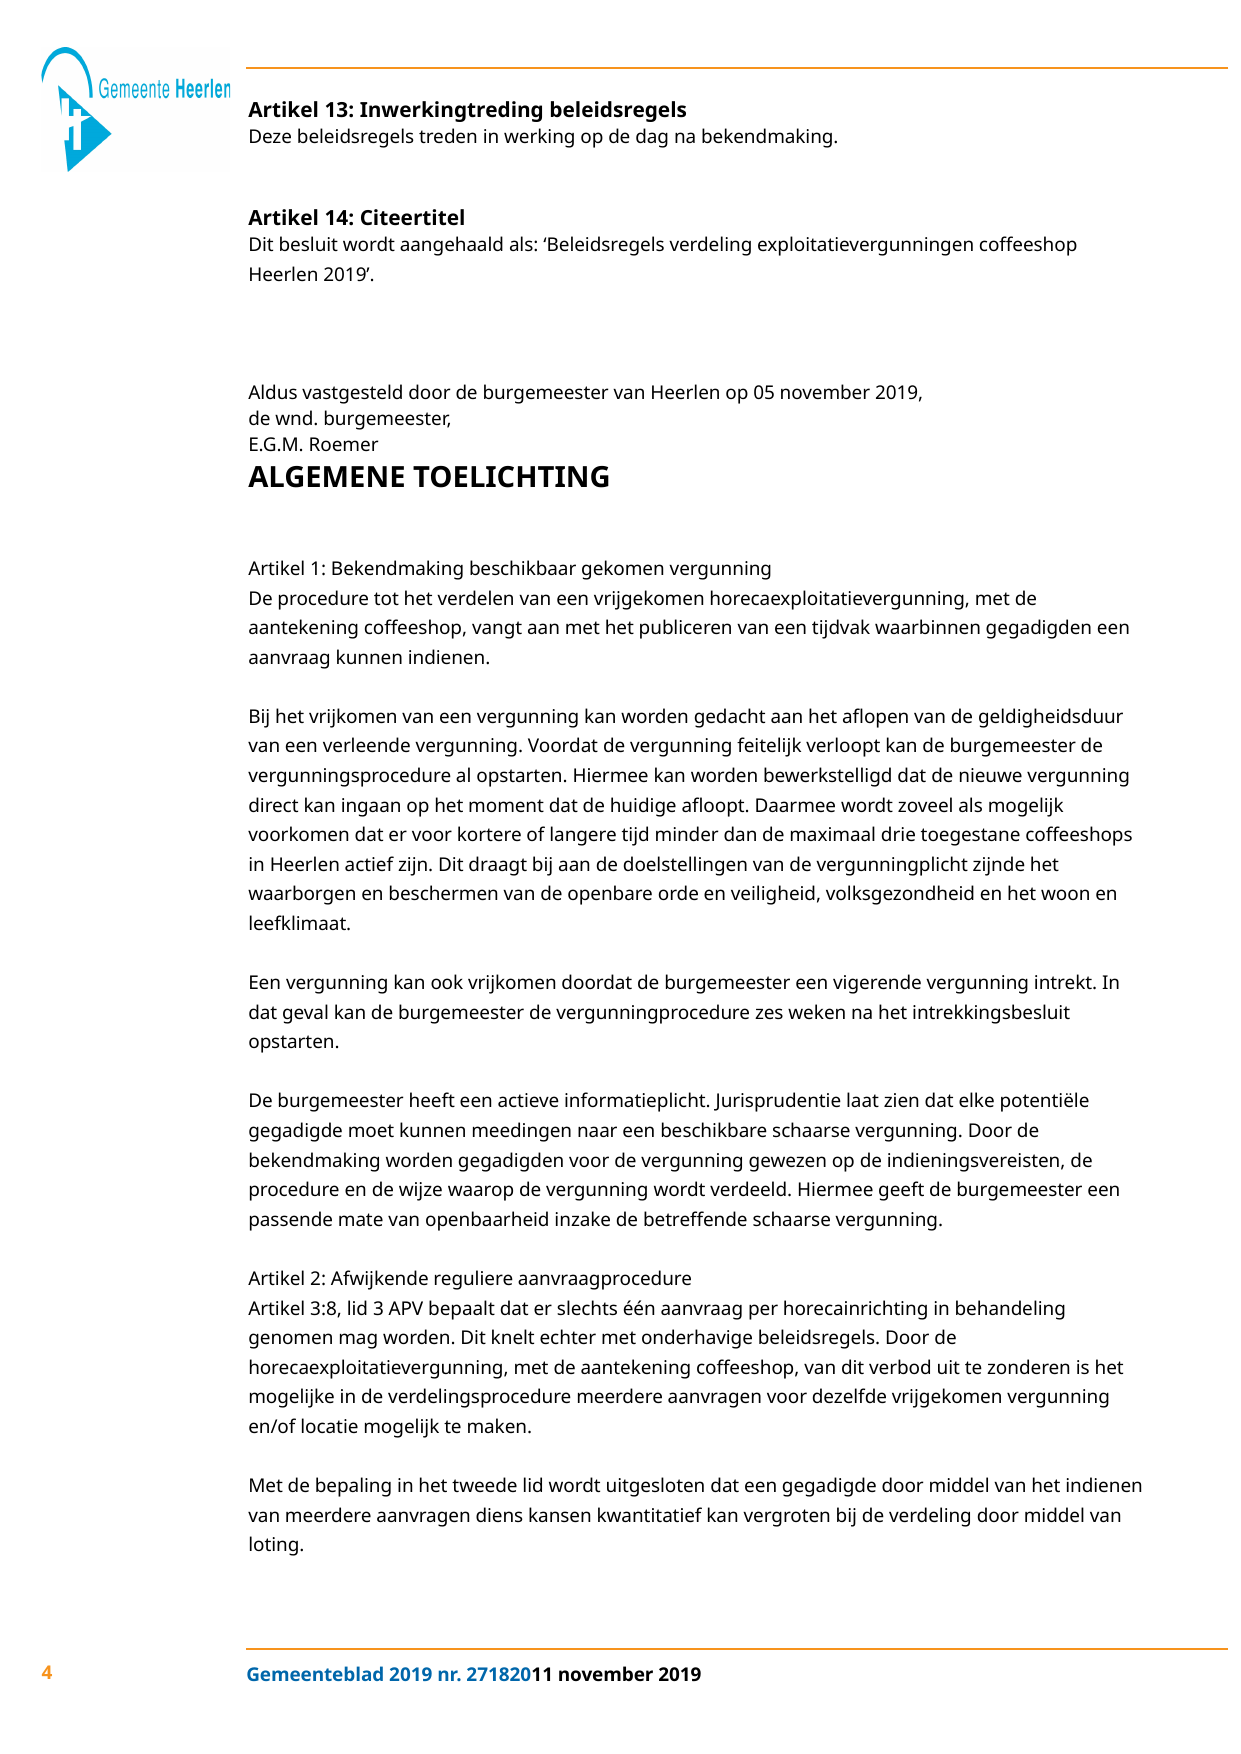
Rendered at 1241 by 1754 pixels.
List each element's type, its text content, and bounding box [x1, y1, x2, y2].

text Artikel 1: Bekendmaking beschikbaar gekomen vergunning [248, 555, 1152, 581]
text Deze beleidsregels treden in werking op de dag na bekendmaking. [248, 123, 1152, 149]
text Met de bepaling in het tweede lid wordt uitgesloten dat een gegadigde door middel van het indienen van meerdere aanvragen diens kansen kwantitatief kan vergroten bij de verdeling door middel van loting. [248, 1472, 1152, 1557]
text E.G.M. Roemer [248, 431, 1152, 457]
text Artikel 3:8, lid 3 APV bepaalt dat er slechts één aanvraag per horecainrichting in behandeling genomen mag worden. Dit knelt echter met onderhavige beleidsregels. Door de horecaexploitatievergunning, met de aantekening coffeeshop, van dit verbod uit te zonderen is het mogelijke in de verdelingsprocedure meerdere aanvragen voor dezelfde vrijgekomen vergunning en/of locatie mogelijk te maken. [248, 1295, 1152, 1439]
text De burgemeester heeft een actieve informatieplicht. Jurisprudentie laat zien dat elke potentiële gegadigde moet kunnen meedingen naar een beschikbare schaarse vergunning. Door de bekendmaking worden gegadigden voor de vergunning gewezen op de indieningsvereisten, de procedure en de wijze waarop de vergunning wordt verdeeld. Hiermee geeft de burgemeester een passende mate van openbaarheid inzake de betreffende schaarse vergunning. [248, 1088, 1152, 1232]
text de wnd. burgemeester, [248, 405, 1152, 431]
text De procedure tot het verdelen van een vrijgekomen horecaexploitatievergunning, met de aantekening coffeeshop, vangt aan met het publiceren van een tijdvak waarbinnen gegadigden een aanvraag kunnen indienen. [248, 585, 1152, 670]
text ALGEMENE TOELICHTING [248, 457, 1152, 496]
text Artikel 14: Citeertitel [248, 203, 1152, 232]
text Aldus vastgesteld door de burgemeester van Heerlen op 05 november 2019, [248, 379, 1152, 405]
picture [41, 47, 231, 172]
text Artikel 2: Afwijkende reguliere aanvraagprocedure [248, 1265, 1152, 1291]
text Bij het vrijkomen van een vergunning kan worden gedacht aan het aflopen van de geldigheidsduur van een verleende vergunning. Voordat de vergunning feitelijk verloopt kan de burgemeester de vergunningsprocedure al opstarten. Hiermee kan worden bewerkstelligd dat de nieuwe vergunning direct kan ingaan op het moment dat de huidige afloopt. Daarmee wordt zoveel als mogelijk voorkomen dat er voor kortere of langere tijd minder dan de maximaal drie toegestane coffeeshops in Heerlen actief zijn. Dit draagt bij aan de doelstellingen van de vergunningplicht zijnde het waarborgen en beschermen van de openbare orde en veiligheid, volksgezondheid en het woon en leefklimaat. [248, 703, 1152, 936]
text Artikel 13: Inwerkingtreding beleidsregels [248, 95, 1152, 123]
text Een vergunning kan ook vrijkomen doordat de burgemeester een vigerende vergunning intrekt. In dat geval kan de burgemeester de vergunningprocedure zes weken na het intrekkingsbesluit opstarten. [248, 969, 1152, 1054]
picture [41, 47, 59, 70]
text Dit besluit wordt aangehaald als: ‘Beleidsregels verdeling exploitatievergunningen coffeeshop Heerlen 2019’. [248, 232, 1152, 287]
